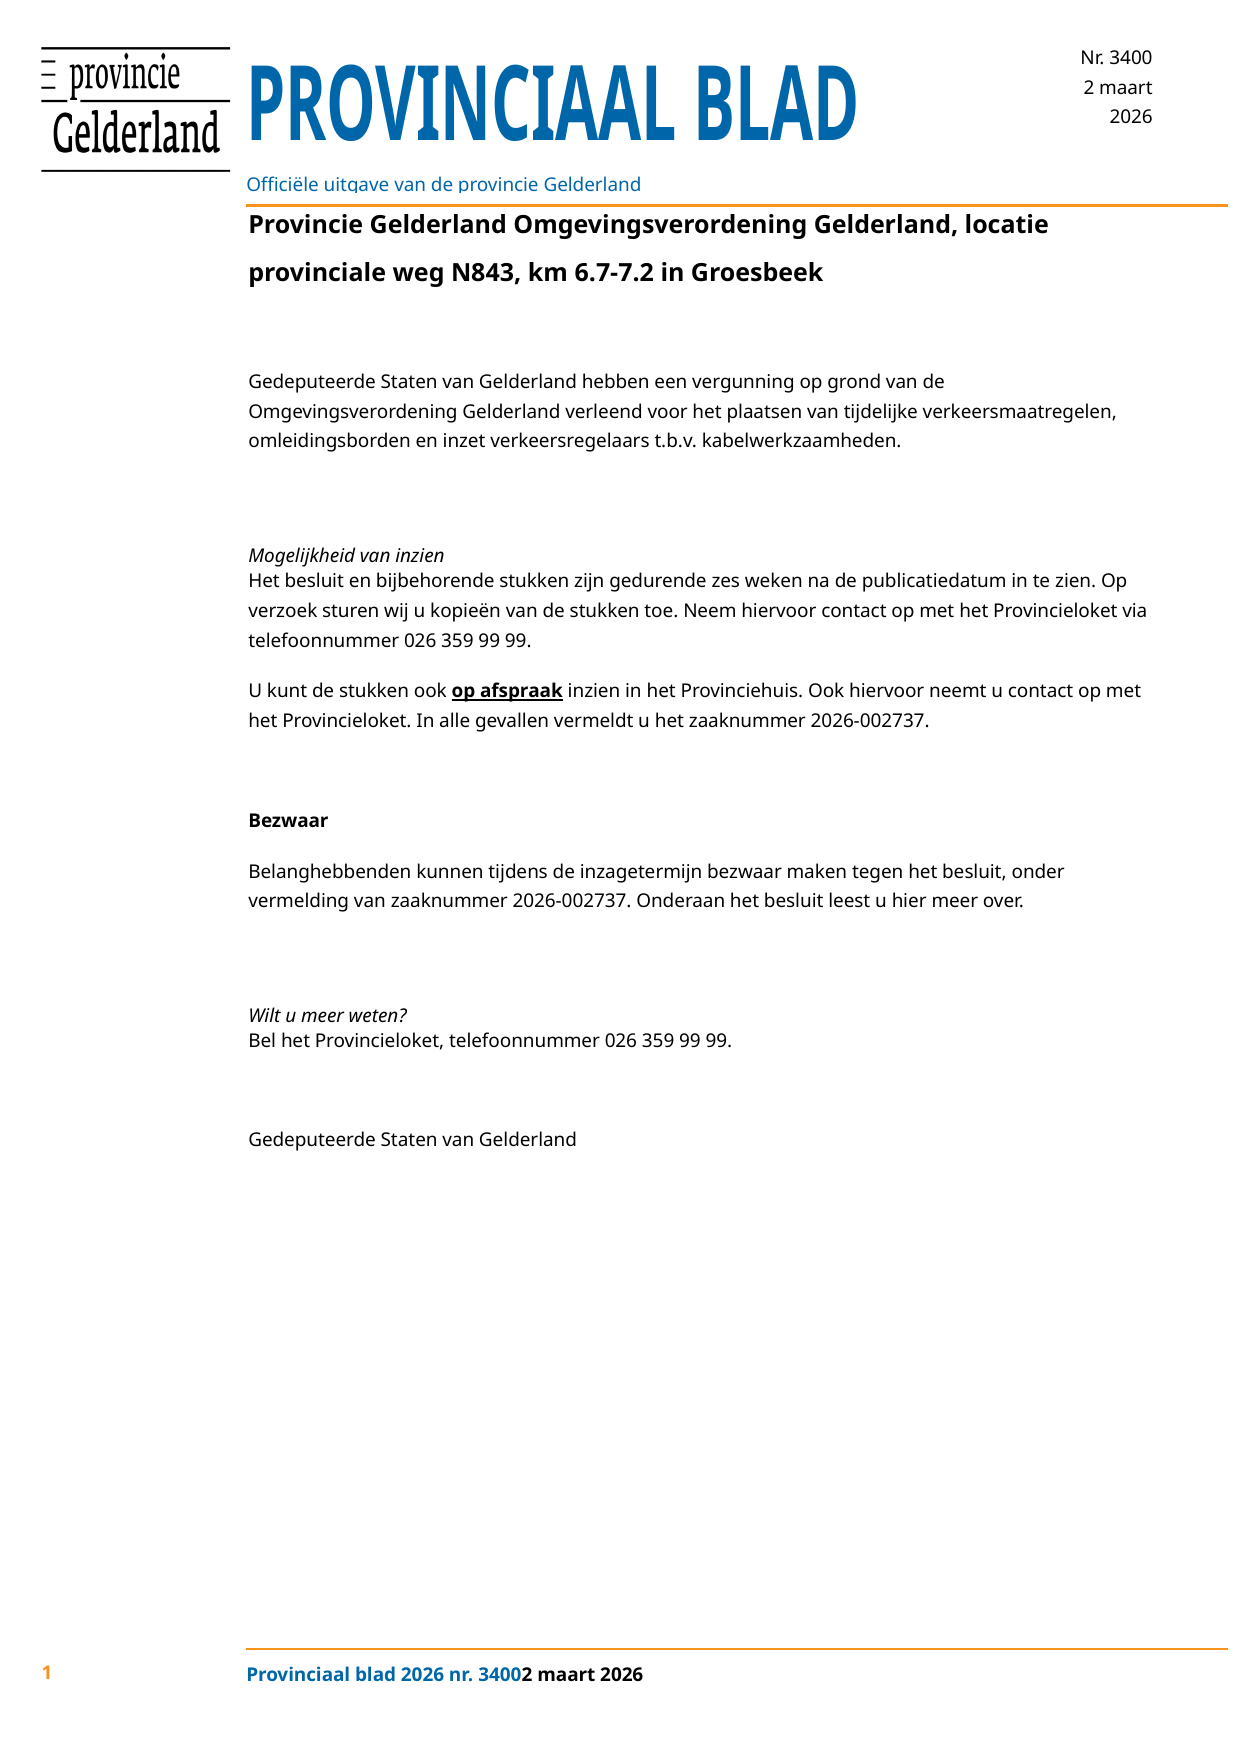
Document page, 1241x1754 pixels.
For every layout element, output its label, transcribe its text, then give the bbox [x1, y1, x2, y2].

text Gedeputeerde Staten van Gelderland hebben een vergunning op grond van de Omgevingsverordening Gelderland verleend voor het plaatsen van tijdelijke verkeersmaatregelen, omleidingsborden en inzet verkeersregelaars t.b.v. kabelwerkzaamheden. [248, 368, 1152, 453]
text U kunt de stukken ook op afspraak inzien in het Provinciehuis. Ook hiervoor neemt u contact op met het Provincieloket. In alle gevallen vermeldt u het zaaknummer 2026-002737. [248, 677, 1152, 732]
text Mogelijkheid van inzien [248, 542, 1152, 568]
text Het besluit en bijbehorende stukken zijn gedurende zes weken na de publicatiedatum in te zien. Op verzoek sturen wij u kopieën van de stukken toe. Neem hiervoor contact op met het Provincieloket via telefoonnummer 026 359 99 99. [248, 568, 1152, 652]
picture [41, 47, 231, 172]
text Belanghebbenden kunnen tijdens de inzagetermijn bezwaar maken tegen het besluit, onder vermelding van zaaknummer 2026-002737. Onderaan het besluit leest u hier meer over. [248, 858, 1152, 913]
text Provincie Gelderland Omgevingsverordening Gelderland, locatie provinciale weg N843, km 6.7-7.2 in Groesbeek [248, 207, 1152, 288]
text Bezwaar [248, 808, 1152, 833]
text Gedeputeerde Staten van Gelderland [248, 1126, 1152, 1152]
text Bel het Provincieloket, telefoonnummer 026 359 99 99. [248, 1028, 1152, 1053]
text Wilt u meer weten? [248, 1002, 1152, 1028]
